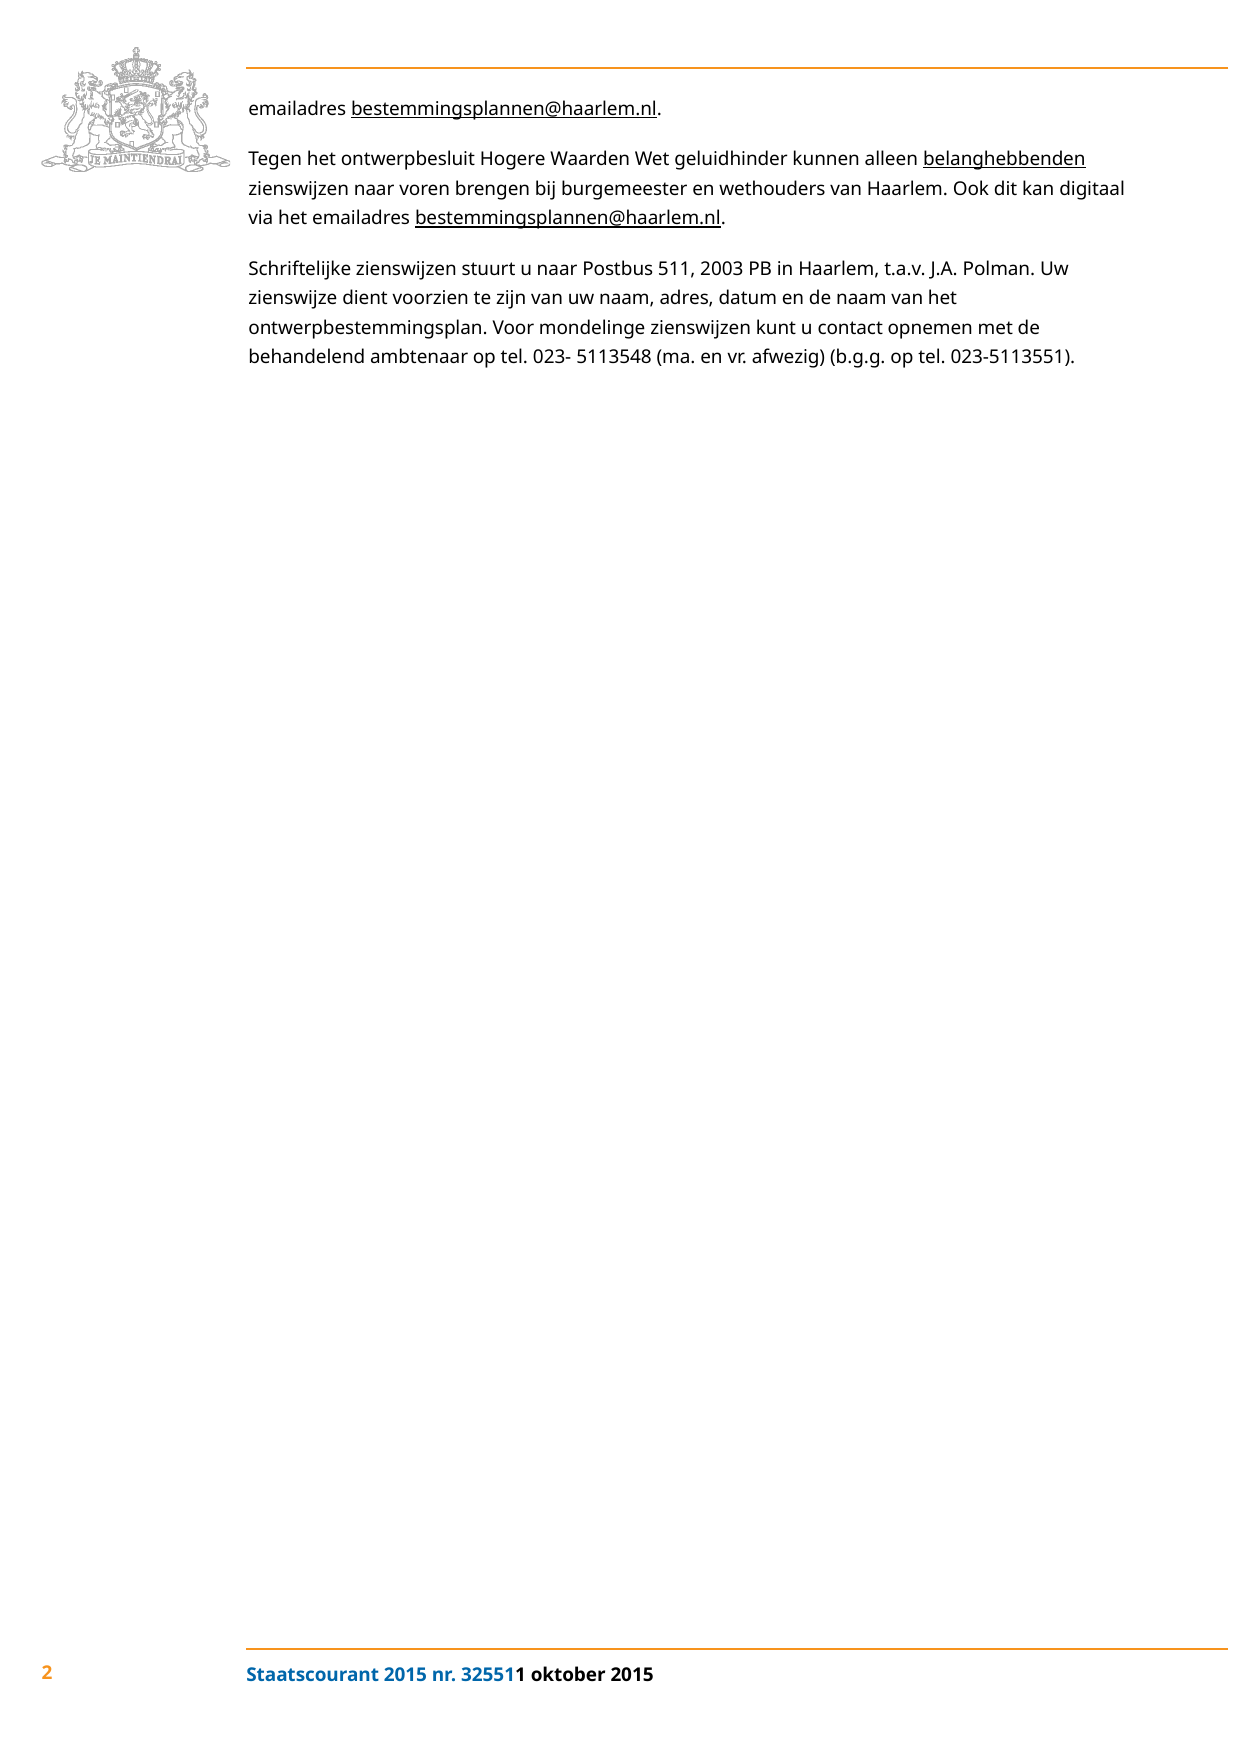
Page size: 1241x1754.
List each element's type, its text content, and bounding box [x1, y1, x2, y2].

text Schriftelijke zienswijzen stuurt u naar Postbus 511, 2003 PB in Haarlem, t.a.v. J.A. Polman. Uw zienswijze dient voorzien te zijn van uw naam, adres, datum en de naam van het ontwerpbestemmingsplan. Voor mondelinge zienswijzen kunt u contact opnemen met de behandelend ambtenaar op tel. 023- 5113548 (ma. en vr. afwezig) (b.g.g. op tel. 023-5113551). [248, 255, 1152, 369]
text emailadres bestemmingsplannen@haarlem.nl. [248, 95, 1152, 121]
text Tegen het ontwerpbesluit Hogere Waarden Wet geluidhinder kunnen alleen belanghebbenden zienswijzen naar voren brengen bij burgemeester en wethouders van Haarlem. Ook dit kan digitaal via het emailadres bestemmingsplannen@haarlem.nl. [248, 145, 1152, 230]
picture [41, 47, 231, 172]
